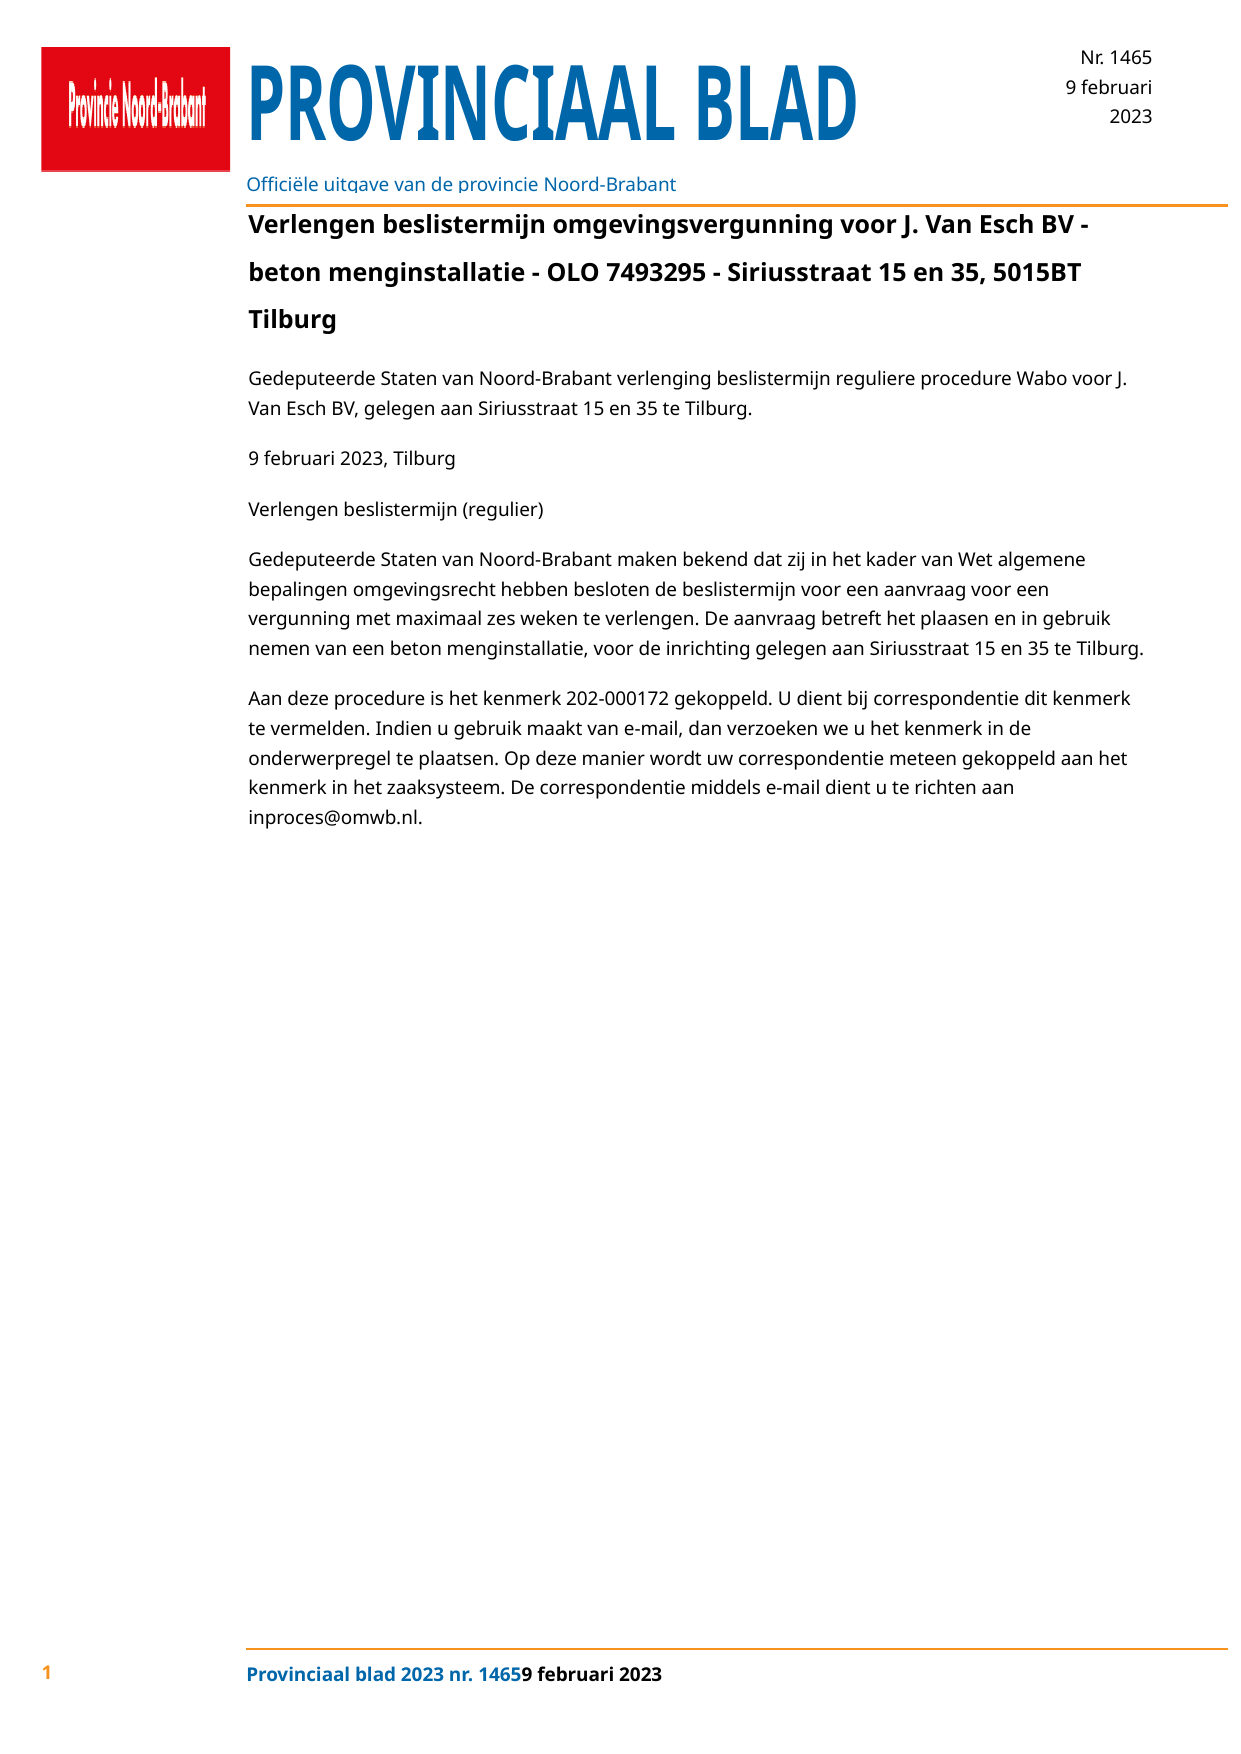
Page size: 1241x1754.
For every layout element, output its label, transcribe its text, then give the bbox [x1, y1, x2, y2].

text Verlengen beslistermijn omgevingsvergunning voor J. Van Esch BV - beton menginstallatie - OLO 7493295 - Siriusstraat 15 en 35, 5015BT Tilburg [248, 207, 1152, 336]
text Gedeputeerde Staten van Noord-Brabant verlenging beslistermijn reguliere procedure Wabo voor J. Van Esch BV, gelegen aan Siriusstraat 15 en 35 te Tilburg. [248, 366, 1152, 421]
text Aan deze procedure is het kenmerk 202-000172 gekoppeld. U dient bij correspondentie dit kenmerk te vermelden. Indien u gebruik maakt van e-mail, dan verzoeken we u het kenmerk in de onderwerpregel te plaatsen. Op deze manier wordt uw correspondentie meteen gekoppeld aan het kenmerk in het zaaksysteem. De correspondentie middels e-mail dient u te richten aan inproces@omwb.nl. [248, 686, 1152, 829]
text 9 februari 2023, Tilburg [248, 446, 1152, 471]
text Gedeputeerde Staten van Noord-Brabant maken bekend dat zij in het kader van Wet algemene bepalingen omgevingsrecht hebben besloten de beslistermijn voor een aanvraag voor een vergunning met maximaal zes weken te verlengen. De aanvraag betreft het plaasen en in gebruik nemen van een beton menginstallatie, voor de inrichting gelegen aan Siriusstraat 15 en 35 te Tilburg. [248, 546, 1152, 661]
text Verlengen beslistermijn (regulier) [248, 496, 1152, 522]
picture [41, 47, 231, 172]
